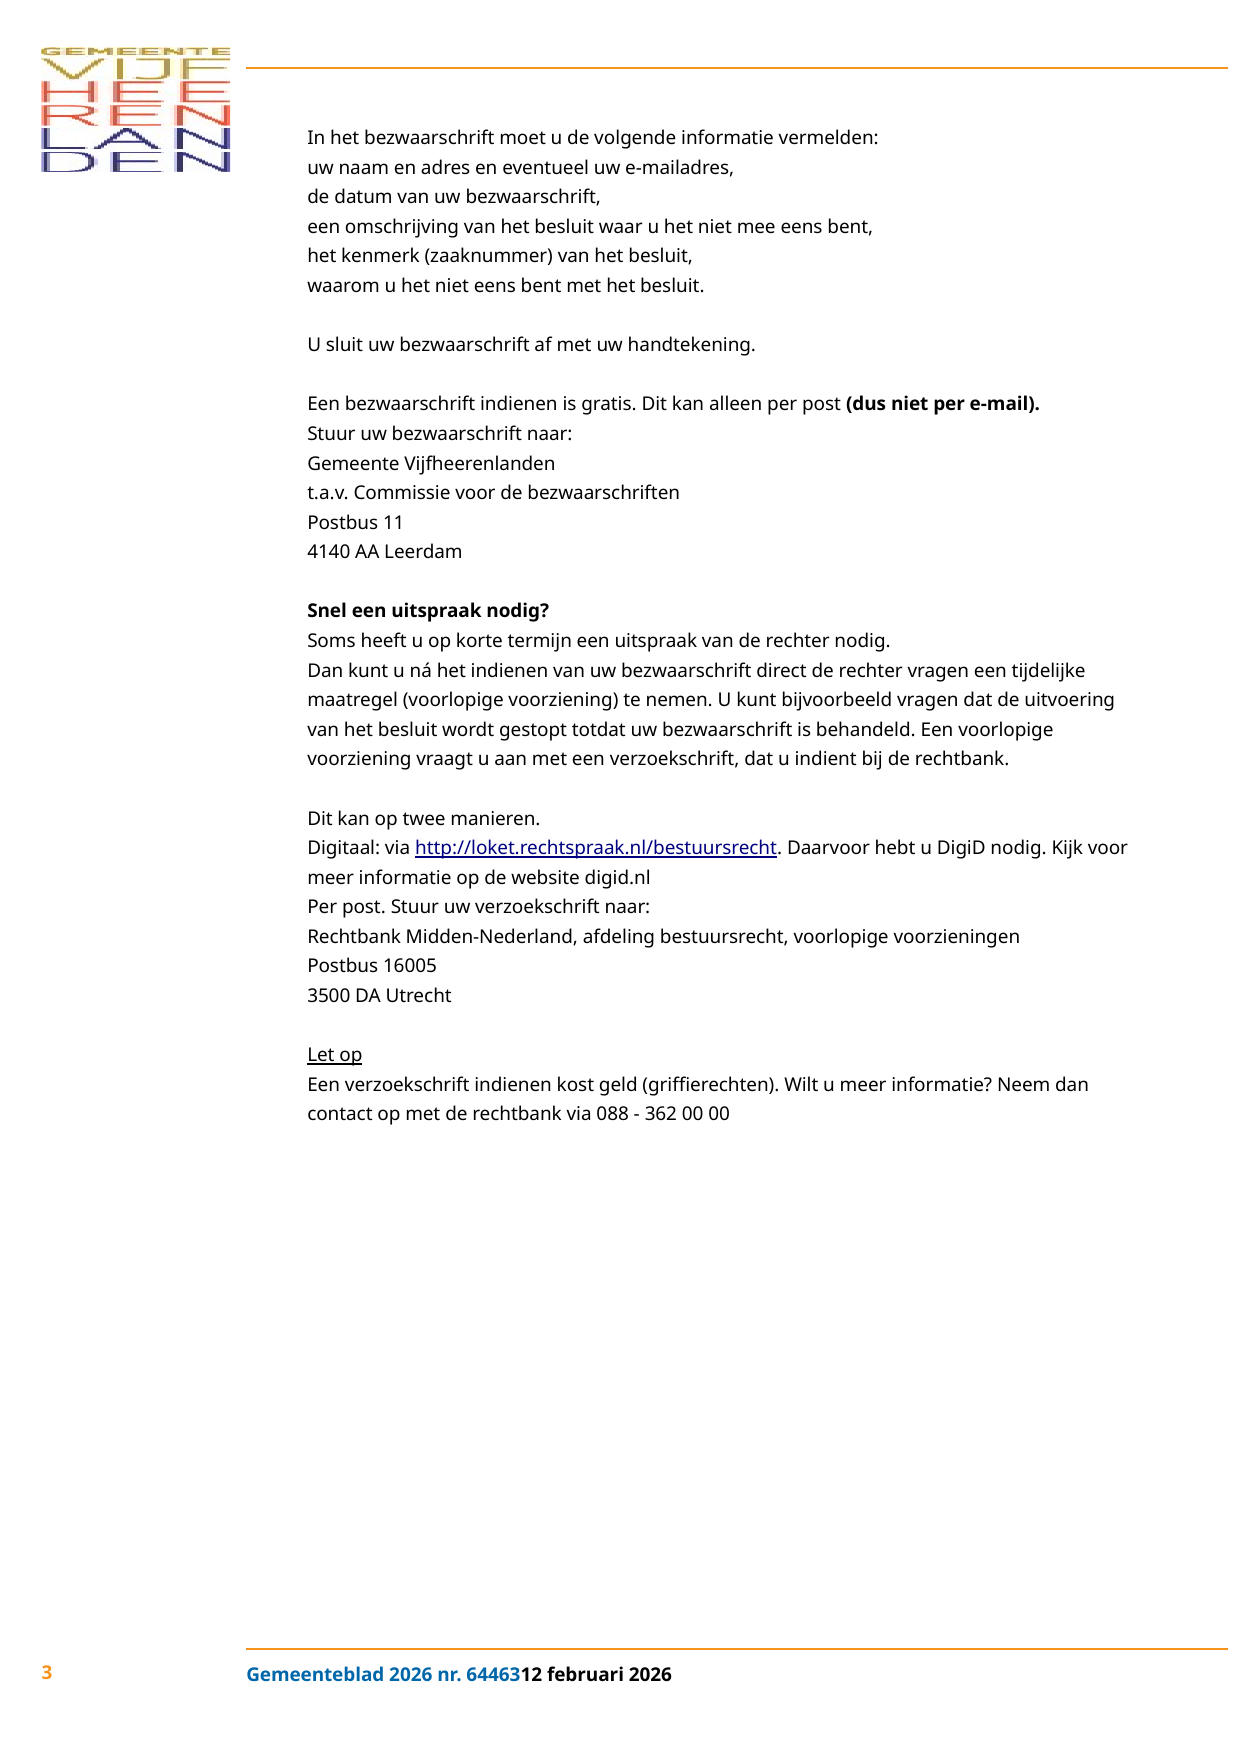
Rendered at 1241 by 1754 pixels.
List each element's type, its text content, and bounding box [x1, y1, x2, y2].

list Postbus 16005 [248, 953, 1152, 978]
list Stuur uw bezwaarschrift naar: [248, 420, 1152, 446]
list In het bezwaarschrift moet u de volgende informatie vermelden: [248, 124, 1152, 150]
list Dit kan op twee manieren. [248, 805, 1152, 831]
list Een verzoekschrift indienen kost geld (griffierechten). Wilt u meer informatie? Neem dan contact op met de rechtbank via 088 - 362 00 00 [248, 1071, 1152, 1126]
list Postbus 11 [248, 509, 1152, 535]
list Een bezwaarschrift indienen is gratis. Dit kan alleen per post (dus niet per e-mail). [248, 391, 1152, 416]
list 4140 AA Leerdam [248, 538, 1152, 564]
list t.a.v. Commissie voor de bezwaarschriften [248, 479, 1152, 505]
list U sluit uw bezwaarschrift af met uw handtekening. [248, 331, 1152, 357]
list Let op [248, 1041, 1152, 1067]
list Gemeente Vijfheerenlanden [248, 450, 1152, 476]
list uw naam en adres en eventueel uw e-mailadres, [248, 154, 1152, 180]
list het kenmerk (zaaknummer) van het besluit, [248, 243, 1152, 268]
list Digitaal: via http://loket.rechtspraak.nl/bestuursrecht. Daarvoor hebt u DigiD nodig. Kijk voor meer informatie op de website digid.nl [248, 834, 1152, 890]
list 3500 DA Utrecht [248, 982, 1152, 1008]
list een omschrijving van het besluit waar u het niet mee eens bent, [248, 213, 1152, 239]
list Per post. Stuur uw verzoekschrift naar: [248, 893, 1152, 919]
list waarom u het niet eens bent met het besluit. [248, 272, 1152, 298]
list Rechtbank Midden-Nederland, afdeling bestuursrecht, voorlopige voorzieningen [248, 923, 1152, 949]
list Soms heeft u op korte termijn een uitspraak van de rechter nodig. [248, 627, 1152, 653]
list Dan kunt u ná het indienen van uw bezwaarschrift direct de rechter vragen een tijdelijke maatregel (voorlopige voorziening) te nemen. U kunt bijvoorbeeld vragen dat de uitvoering van het besluit wordt gestopt totdat uw bezwaarschrift is behandeld. Een voorlopige voorziening vraagt u aan met een verzoekschrift, dat u indient bij de rechtbank. [248, 657, 1152, 771]
picture [41, 47, 231, 172]
list Snel een uitspraak nodig? [248, 598, 1152, 623]
list de datum van uw bezwaarschrift, [248, 183, 1152, 209]
